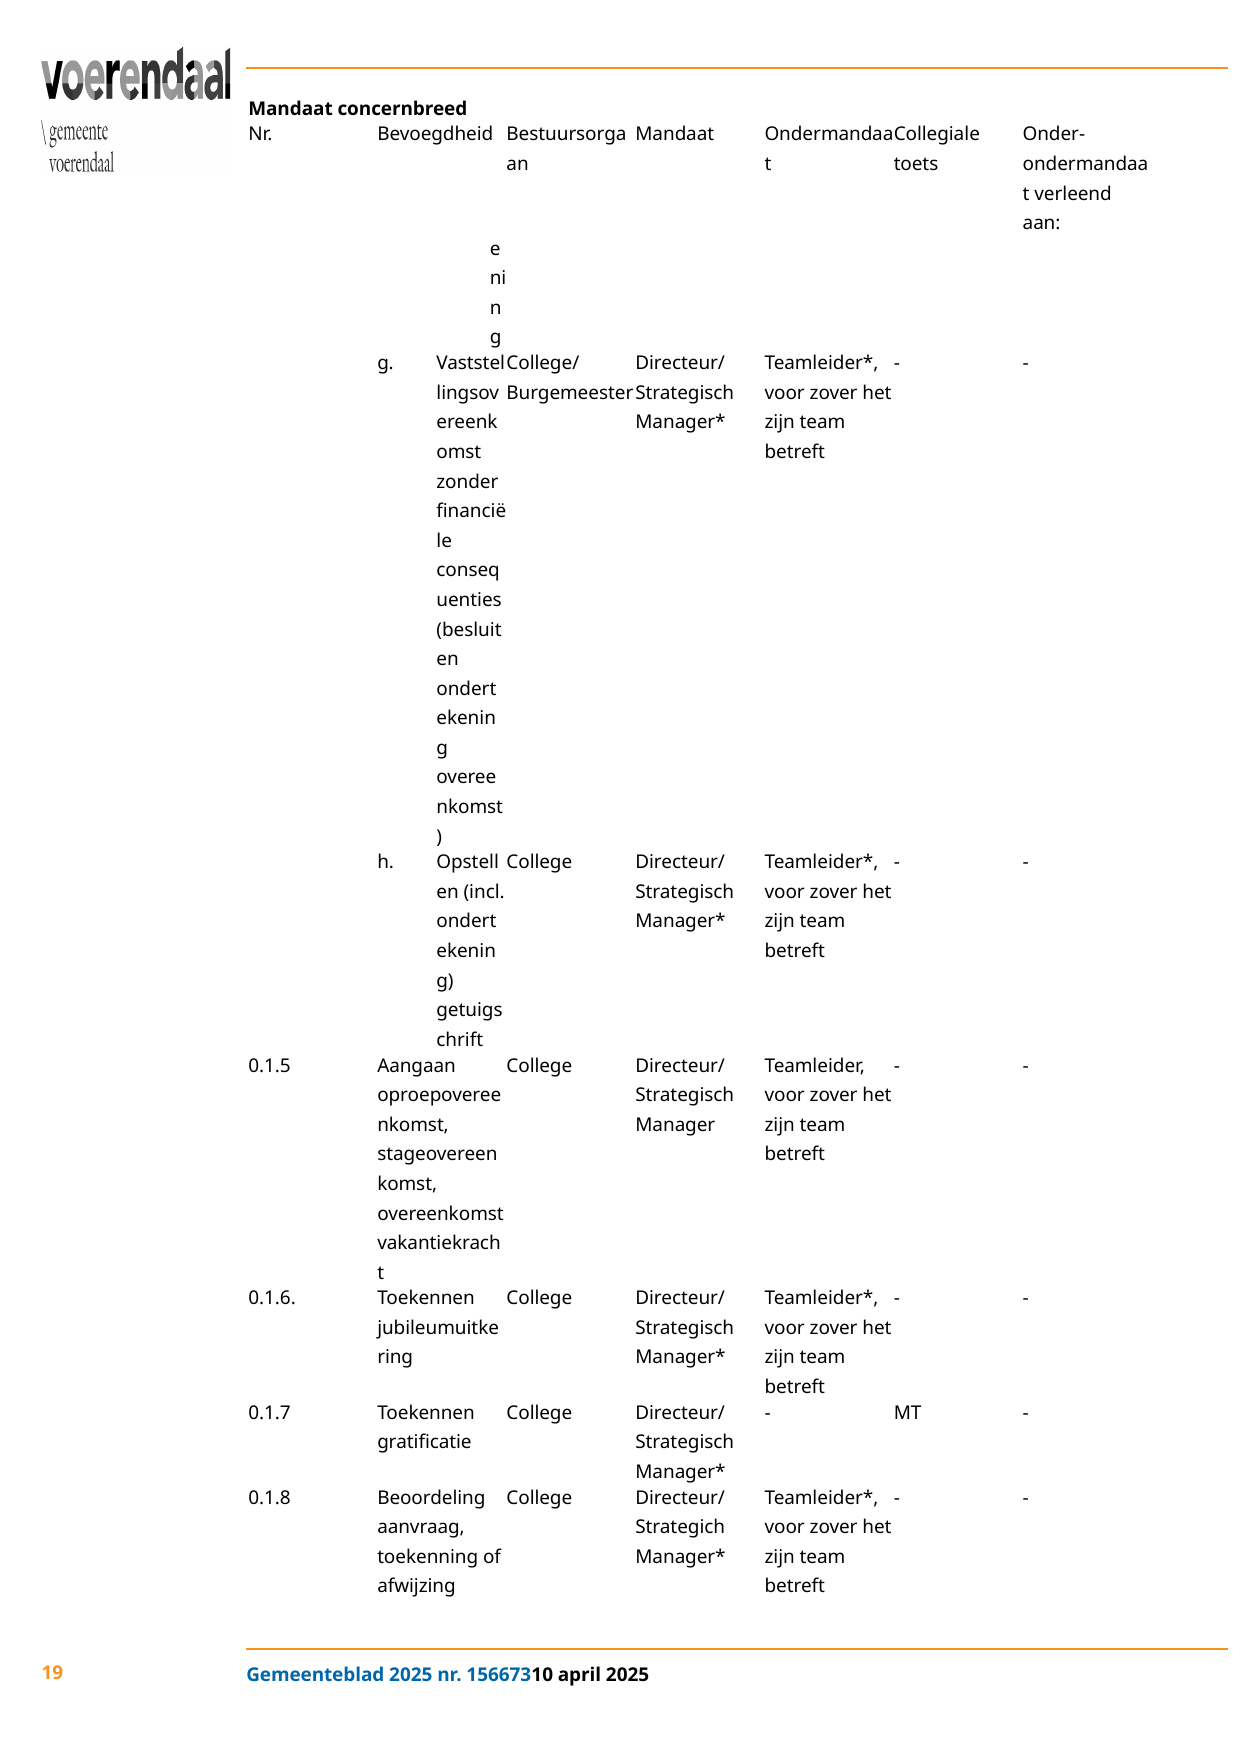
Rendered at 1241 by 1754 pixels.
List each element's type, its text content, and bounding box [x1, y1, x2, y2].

table_cell Teamleider, voor zover het zijn team betreft [764, 1052, 893, 1284]
table_cell - [1023, 1052, 1152, 1284]
table_cell College [506, 1484, 635, 1598]
table_cell - [764, 235, 893, 349]
table_header Mandaat concernbreed [248, 95, 764, 121]
table_cell - [894, 1052, 1022, 1284]
table_cell - [894, 1484, 1022, 1598]
table_cell - [1023, 1285, 1152, 1399]
table_cell Bestuursorgaan [506, 121, 635, 235]
table_cell Ondermandaat [764, 121, 893, 235]
table_cell 0.1.7 [248, 1399, 377, 1484]
table_cell - [1023, 235, 1152, 349]
table_cell Directeur/ Strategisch Manager* [635, 849, 764, 1052]
table_cell Aangaan oproepovereenkomst, stageovereenkomst, overeenkomst vakantiekracht [377, 1052, 506, 1284]
table_cell [248, 235, 377, 349]
table_cell College/ Burgemeester [506, 350, 635, 848]
table_cell ening [377, 235, 506, 349]
table_cell 0.1.6. [248, 1285, 377, 1399]
table_cell - [1023, 350, 1152, 848]
table_cell Directeur/ Strategisch Manager* [635, 1399, 764, 1484]
table_cell [506, 235, 635, 349]
table_header [764, 95, 893, 121]
table_cell - [894, 235, 1022, 349]
table_cell Teamleider*, voor zover het zijn team betreft [764, 1285, 893, 1399]
table_cell Bevoegdheid [377, 121, 506, 235]
picture [41, 47, 231, 172]
table_cell Teamleider*, voor zover het zijn team betreft [764, 849, 893, 1052]
table_cell - [1023, 1484, 1152, 1598]
table_cell MT [894, 1399, 1022, 1484]
table_cell Toekennen gratificatie [377, 1399, 506, 1484]
table_cell College [506, 1052, 635, 1284]
table_cell [635, 235, 764, 349]
table_cell Toekennen jubileumuitkering [377, 1285, 506, 1399]
table_cell Directeur/ Strategisch Manager* [635, 1285, 764, 1399]
table_cell Teamleider*, voor zover het zijn team betreft [764, 350, 893, 848]
table_cell - [764, 1399, 893, 1484]
table_cell Teamleider*, voor zover het zijn team betreft [764, 1484, 893, 1598]
table_cell - [1023, 1399, 1152, 1484]
table_cell Directeur/ Strategisch Manager* [635, 350, 764, 848]
table_cell - [1023, 849, 1152, 1052]
table_cell Directeur/ Strategich Manager* [635, 1484, 764, 1598]
table_cell Beoordeling aanvraag, toekenning of afwijzing [377, 1484, 506, 1598]
table_cell - [894, 849, 1022, 1052]
table_cell College [506, 1399, 635, 1484]
table_cell Nr. [248, 121, 377, 235]
table_cell College [506, 849, 635, 1052]
table_cell Vaststellingsovereenkomst zonder financiële consequenties (besluit en ondertekening overeenkomst) [377, 350, 506, 848]
table_cell [248, 350, 377, 848]
table_cell [248, 849, 377, 1052]
table_header [894, 95, 1152, 121]
table_cell 0.1.8 [248, 1484, 377, 1598]
table_cell Collegiale toets [894, 121, 1022, 235]
table_cell Directeur/ Strategisch Manager [635, 1052, 764, 1284]
table_cell - [894, 350, 1022, 848]
table_cell Mandaat [635, 121, 764, 235]
table_cell - [894, 1285, 1022, 1399]
table_cell Opstellen (incl. ondertekening) getuigschrift [377, 849, 506, 1052]
table_cell 0.1.5 [248, 1052, 377, 1284]
table_cell College [506, 1285, 635, 1399]
table_cell Onder-ondermandaat verleend aan: [1023, 121, 1152, 235]
